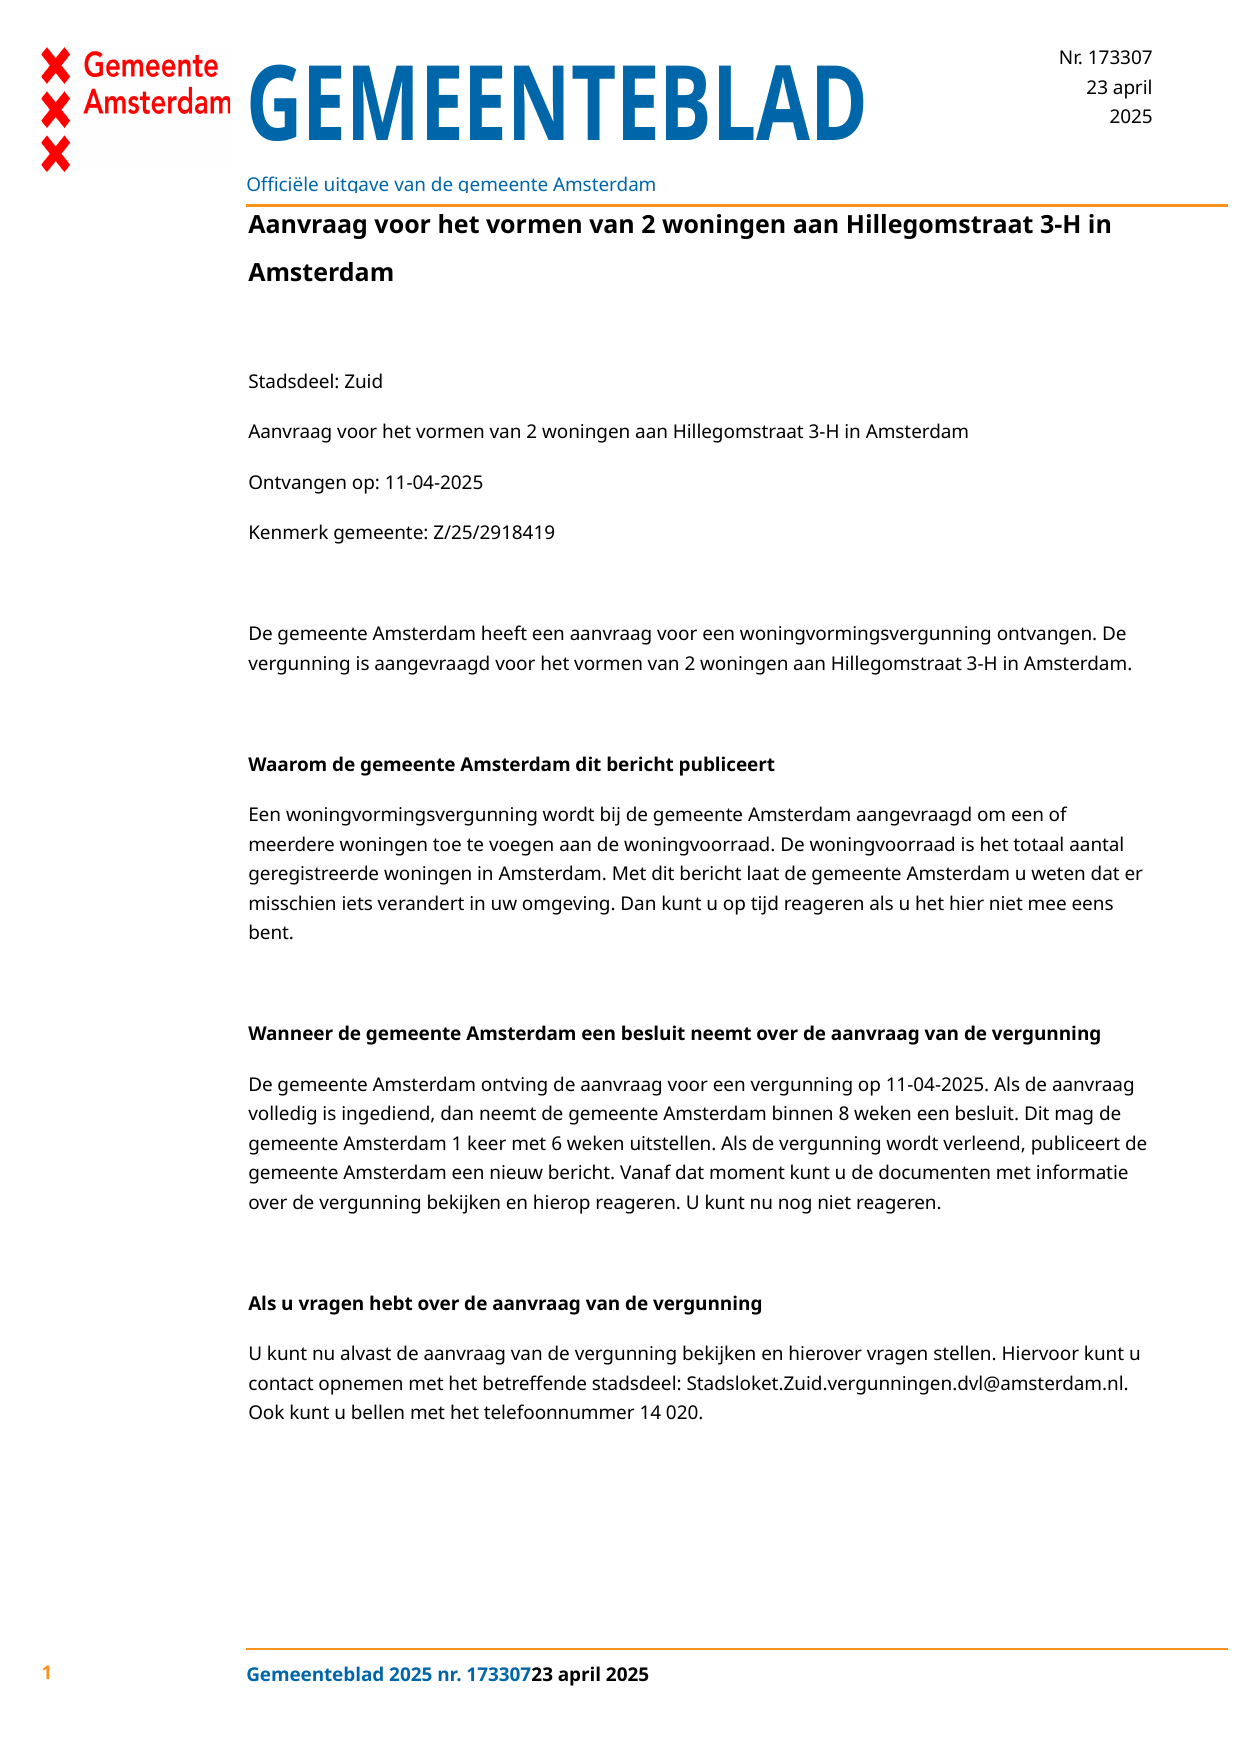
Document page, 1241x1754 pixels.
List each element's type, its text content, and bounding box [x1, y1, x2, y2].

text Ontvangen op: 11-04-2025 [248, 469, 1152, 495]
text Wanneer de gemeente Amsterdam een besluit neemt over de aanvraag van de vergunning [248, 1020, 1152, 1046]
text Waarom de gemeente Amsterdam dit bericht publiceert [248, 751, 1152, 777]
text Kenmerk gemeente: Z/25/2918419 [248, 519, 1152, 545]
picture [41, 47, 231, 172]
text Aanvraag voor het vormen van 2 woningen aan Hillegomstraat 3-H in Amsterdam [248, 207, 1152, 288]
text De gemeente Amsterdam ontving de aanvraag voor een vergunning op 11-04-2025. Als de aanvraag volledig is ingediend, dan neemt de gemeente Amsterdam binnen 8 weken een besluit. Dit mag de gemeente Amsterdam 1 keer met 6 weken uitstellen. Als de vergunning wordt verleend, publiceert de gemeente Amsterdam een nieuw bericht. Vanaf dat moment kunt u de documenten met informatie over de vergunning bekijken en hierop reageren. U kunt nu nog niet reageren. [248, 1071, 1152, 1215]
text U kunt nu alvast de aanvraag van de vergunning bekijken en hierover vragen stellen. Hiervoor kunt u contact opnemen met het betreffende stadsdeel: Stadsloket.Zuid.vergunningen.dvl@amsterdam.nl. Ook kunt u bellen met het telefoonnummer 14 020. [248, 1340, 1152, 1425]
text Een woningvormingsvergunning wordt bij de gemeente Amsterdam aangevraagd om een of meerdere woningen toe te voegen aan de woningvoorraad. De woningvoorraad is het totaal aantal geregistreerde woningen in Amsterdam. Met dit bericht laat de gemeente Amsterdam u weten dat er misschien iets verandert in uw omgeving. Dan kunt u op tijd reageren als u het hier niet mee eens bent. [248, 801, 1152, 945]
text Stadsdeel: Zuid [248, 368, 1152, 394]
text Aanvraag voor het vormen van 2 woningen aan Hillegomstraat 3-H in Amsterdam [248, 419, 1152, 444]
text De gemeente Amsterdam heeft een aanvraag voor een woningvormingsvergunning ontvangen. De vergunning is aangevraagd voor het vormen van 2 woningen aan Hillegomstraat 3-H in Amsterdam. [248, 620, 1152, 676]
text Als u vragen hebt over de aanvraag van de vergunning [248, 1290, 1152, 1316]
